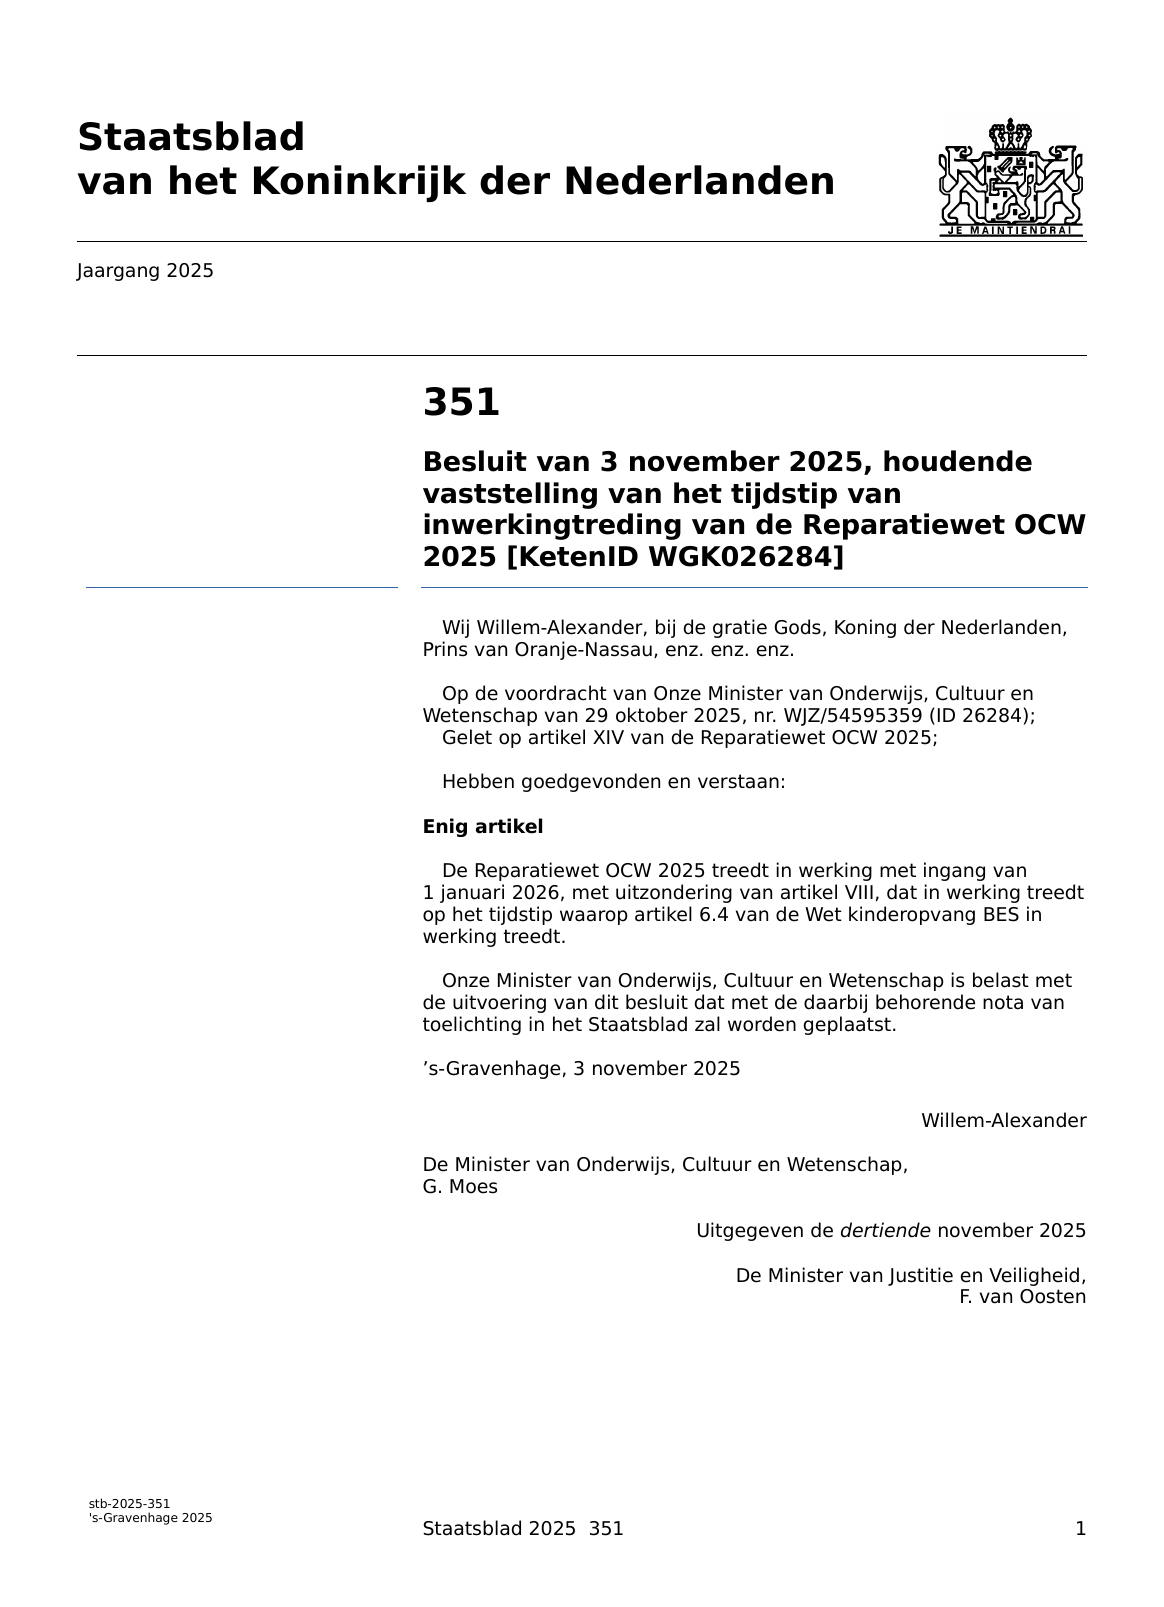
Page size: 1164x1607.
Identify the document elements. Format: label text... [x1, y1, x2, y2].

table_cell Jaargang 2025 [77, 242, 1087, 355]
text De Reparatiewet OCW 2025 treedt in werking met ingang van 1 januari 2026, met uitzondering van artikel VIII, dat in werking treedt op het tijdstip waarop artikel 6.4 van de Wet kinderopvang BES in werking treedt. [422, 860, 1087, 948]
text Willem-Alexander [422, 1110, 1087, 1132]
subtitle Enig artikel [422, 816, 1087, 838]
text Op de voordracht van Onze Minister van Onderwijs, Cultuur en Wetenschap van 29 oktober 2025, nr. WJZ/54595359 (ID 26284); [422, 683, 1087, 727]
picture [936, 115, 1087, 240]
text Wij Willem-Alexander, bij de gratie Gods, Koning der Nederlanden, Prins van Oranje-Nassau, enz. enz. enz. [422, 617, 1087, 661]
text Uitgegeven de dertiende november 2025 [422, 1220, 1087, 1242]
text Besluit van 3 november 2025, houdende vaststelling van het tijdstip van inwerkingtreding van de Reparatiewet OCW 2025 [KetenID WGK026284] [422, 447, 1087, 573]
subtitle 351 [422, 381, 1087, 424]
text Gelet op artikel XIV van de Reparatiewet OCW 2025; [422, 727, 1087, 749]
text stb-2025-351 [88, 1497, 323, 1511]
table_header Staatsblad van het Koninkrijk der Nederlanden [77, 100, 886, 241]
text Hebben goedgevonden en verstaan: [422, 771, 1087, 793]
table_header [886, 100, 1087, 241]
text 's-Gravenhage 2025 [88, 1511, 323, 1525]
text Onze Minister van Onderwijs, Cultuur en Wetenschap is belast met de uitvoering van dit besluit dat met de daarbij behorende nota van toelichting in het Staatsblad zal worden geplaatst. [422, 970, 1087, 1036]
text ’s-Gravenhage, 3 november 2025 [422, 1058, 1087, 1080]
text De Minister van Justitie en Veiligheid, F. van Oosten [422, 1264, 1087, 1308]
text De Minister van Onderwijs, Cultuur en Wetenschap, G. Moes [422, 1154, 1087, 1198]
